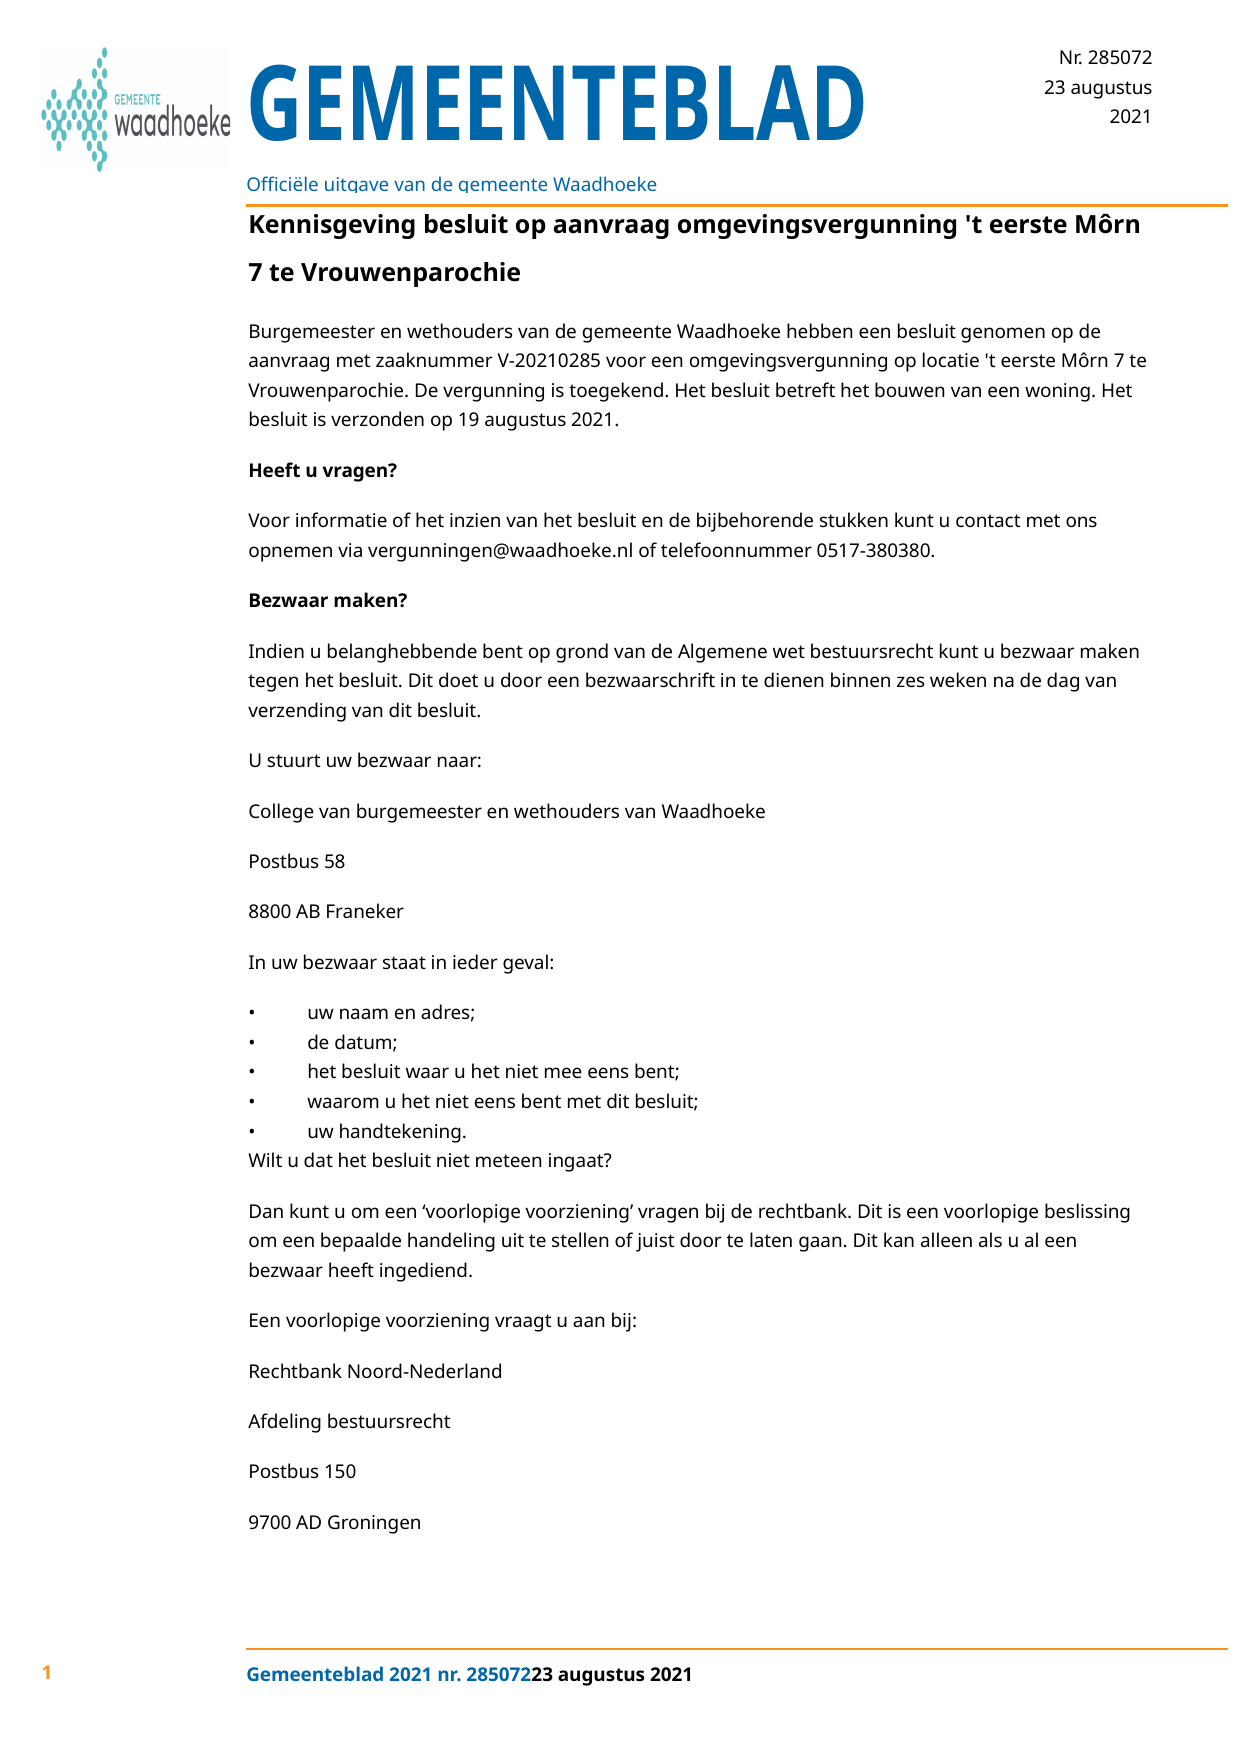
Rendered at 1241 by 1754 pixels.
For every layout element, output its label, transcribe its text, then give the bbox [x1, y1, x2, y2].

text Een voorlopige voorziening vraagt u aan bij: [248, 1307, 1152, 1333]
list uw handtekening. [248, 1118, 1152, 1144]
text College van burgemeester en wethouders van Waadhoeke [248, 798, 1152, 824]
text Bezwaar maken? [248, 587, 1152, 613]
text Kennisgeving besluit op aanvraag omgevingsvergunning 't eerste Môrn 7 te Vrouwenparochie [248, 207, 1152, 288]
text 9700 AD Groningen [248, 1509, 1152, 1535]
text 8800 AB Franeker [248, 899, 1152, 924]
text Afdeling bestuursrecht [248, 1408, 1152, 1434]
text In uw bezwaar staat in ieder geval: [248, 949, 1152, 975]
text U stuurt uw bezwaar naar: [248, 747, 1152, 773]
text Rechtbank Noord-Nederland [248, 1358, 1152, 1384]
text Dan kunt u om een ‘voorlopige voorziening’ vragen bij de rechtbank. Dit is een voorlopige beslissing om een bepaalde handeling uit te stellen of juist door te laten gaan. Dit kan alleen als u al een bezwaar heeft ingediend. [248, 1198, 1152, 1283]
text Burgemeester en wethouders van de gemeente Waadhoeke hebben een besluit genomen op de aanvraag met zaaknummer V-20210285 voor een omgevingsvergunning op locatie 't eerste Môrn 7 te Vrouwenparochie. De vergunning is toegekend. Het besluit betreft het bouwen van een woning. Het besluit is verzonden op 19 augustus 2021. [248, 318, 1152, 432]
text Postbus 58 [248, 848, 1152, 874]
list het besluit waar u het niet mee eens bent; [248, 1059, 1152, 1084]
text Wilt u dat het besluit niet meteen ingaat? [248, 1147, 1152, 1173]
picture [41, 47, 231, 172]
text Voor informatie of het inzien van het besluit en de bijbehorende stukken kunt u contact met ons opnemen via vergunningen@waadhoeke.nl of telefoonnummer 0517-380380. [248, 507, 1152, 563]
list uw naam en adres; [248, 999, 1152, 1025]
text Indien u belanghebbende bent op grond van de Algemene wet bestuursrecht kunt u bezwaar maken tegen het besluit. Dit doet u door een bezwaarschrift in te dienen binnen zes weken na de dag van verzending van dit besluit. [248, 638, 1152, 723]
list waarom u het niet eens bent met dit besluit; [248, 1088, 1152, 1114]
text Heeft u vragen? [248, 457, 1152, 483]
text Postbus 150 [248, 1459, 1152, 1484]
list de datum; [248, 1029, 1152, 1055]
